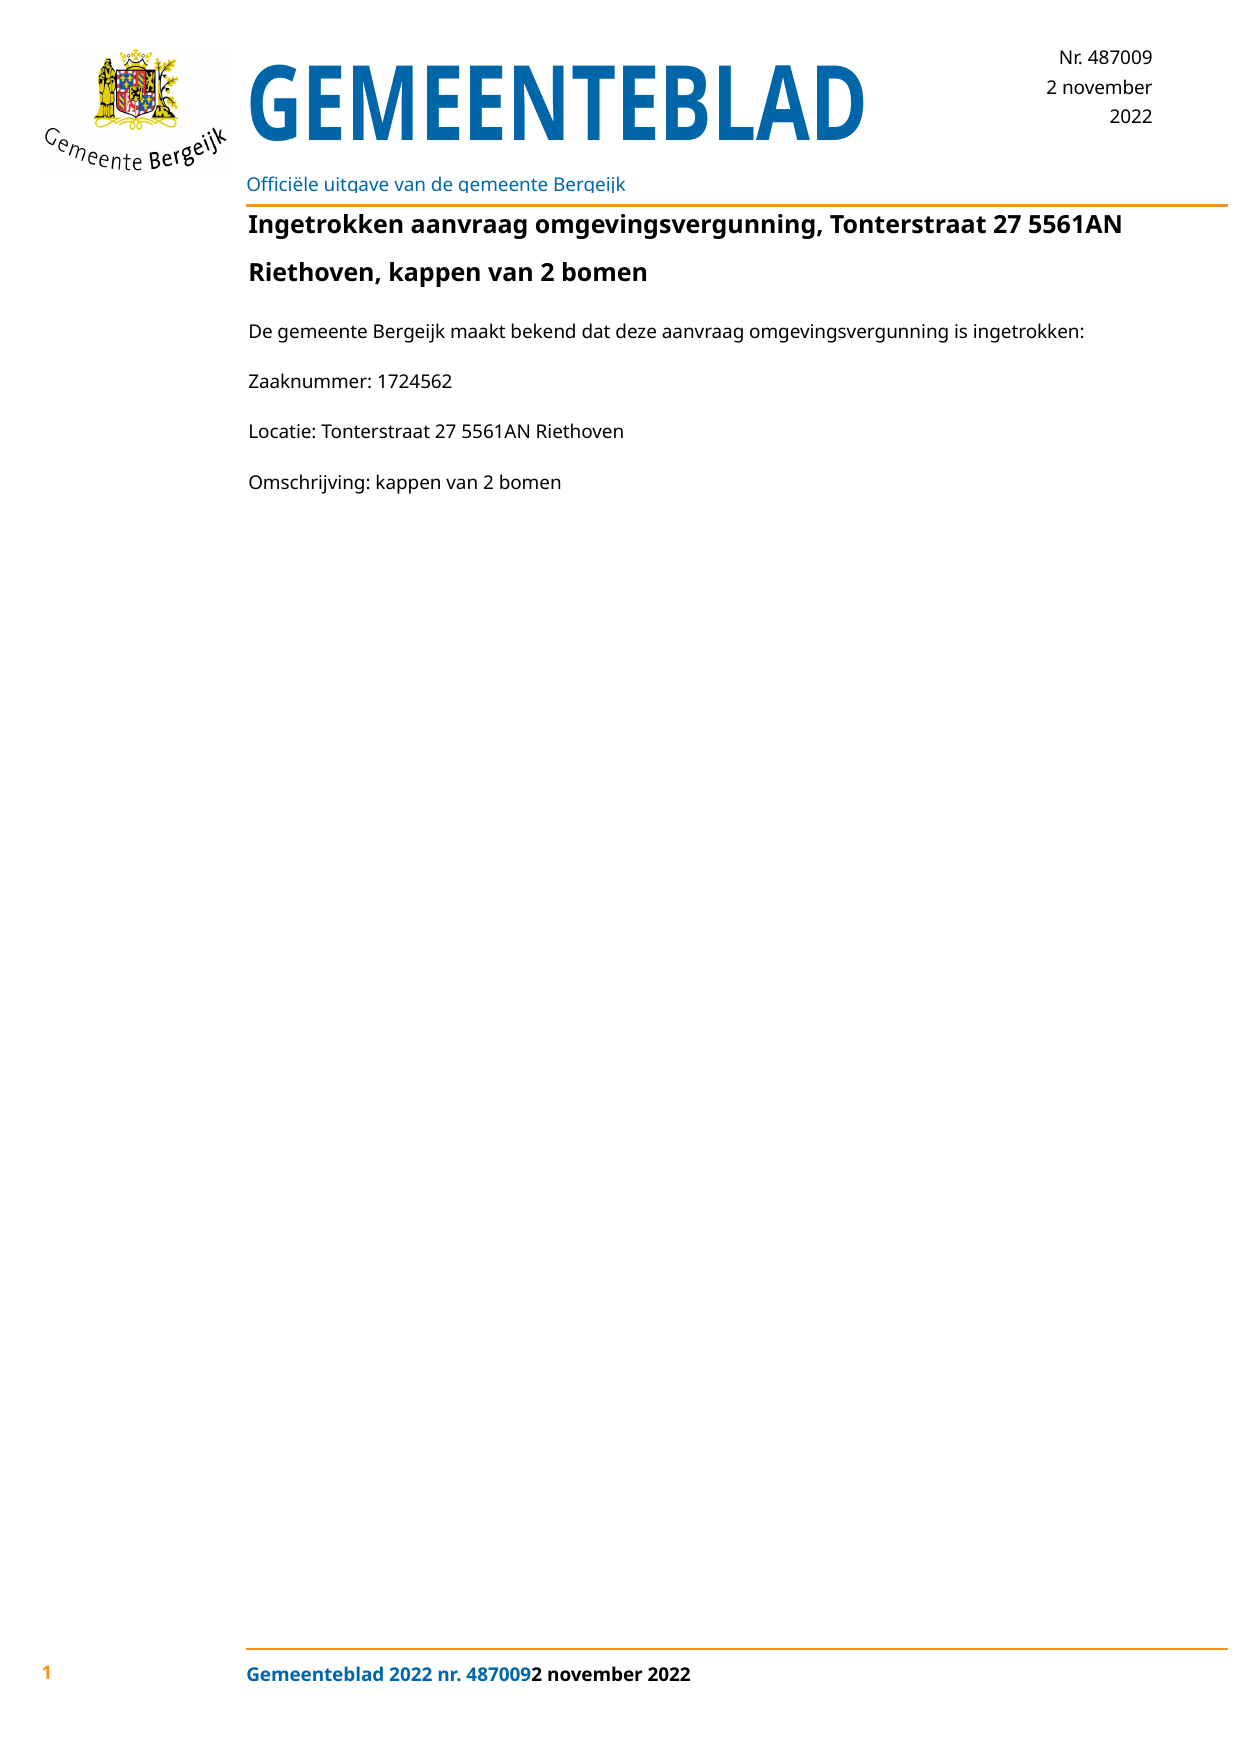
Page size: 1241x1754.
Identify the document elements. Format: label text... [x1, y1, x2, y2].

text Locatie: Tonterstraat 27 5561AN Riethoven [248, 419, 1152, 444]
text Zaaknummer: 1724562 [248, 368, 1152, 394]
picture [41, 47, 231, 172]
text Omschrijving: kappen van 2 bomen [248, 469, 1152, 495]
text Ingetrokken aanvraag omgevingsvergunning, Tonterstraat 27 5561AN Riethoven, kappen van 2 bomen [248, 207, 1152, 288]
text De gemeente Bergeijk maakt bekend dat deze aanvraag omgevingsvergunning is ingetrokken: [248, 318, 1152, 344]
